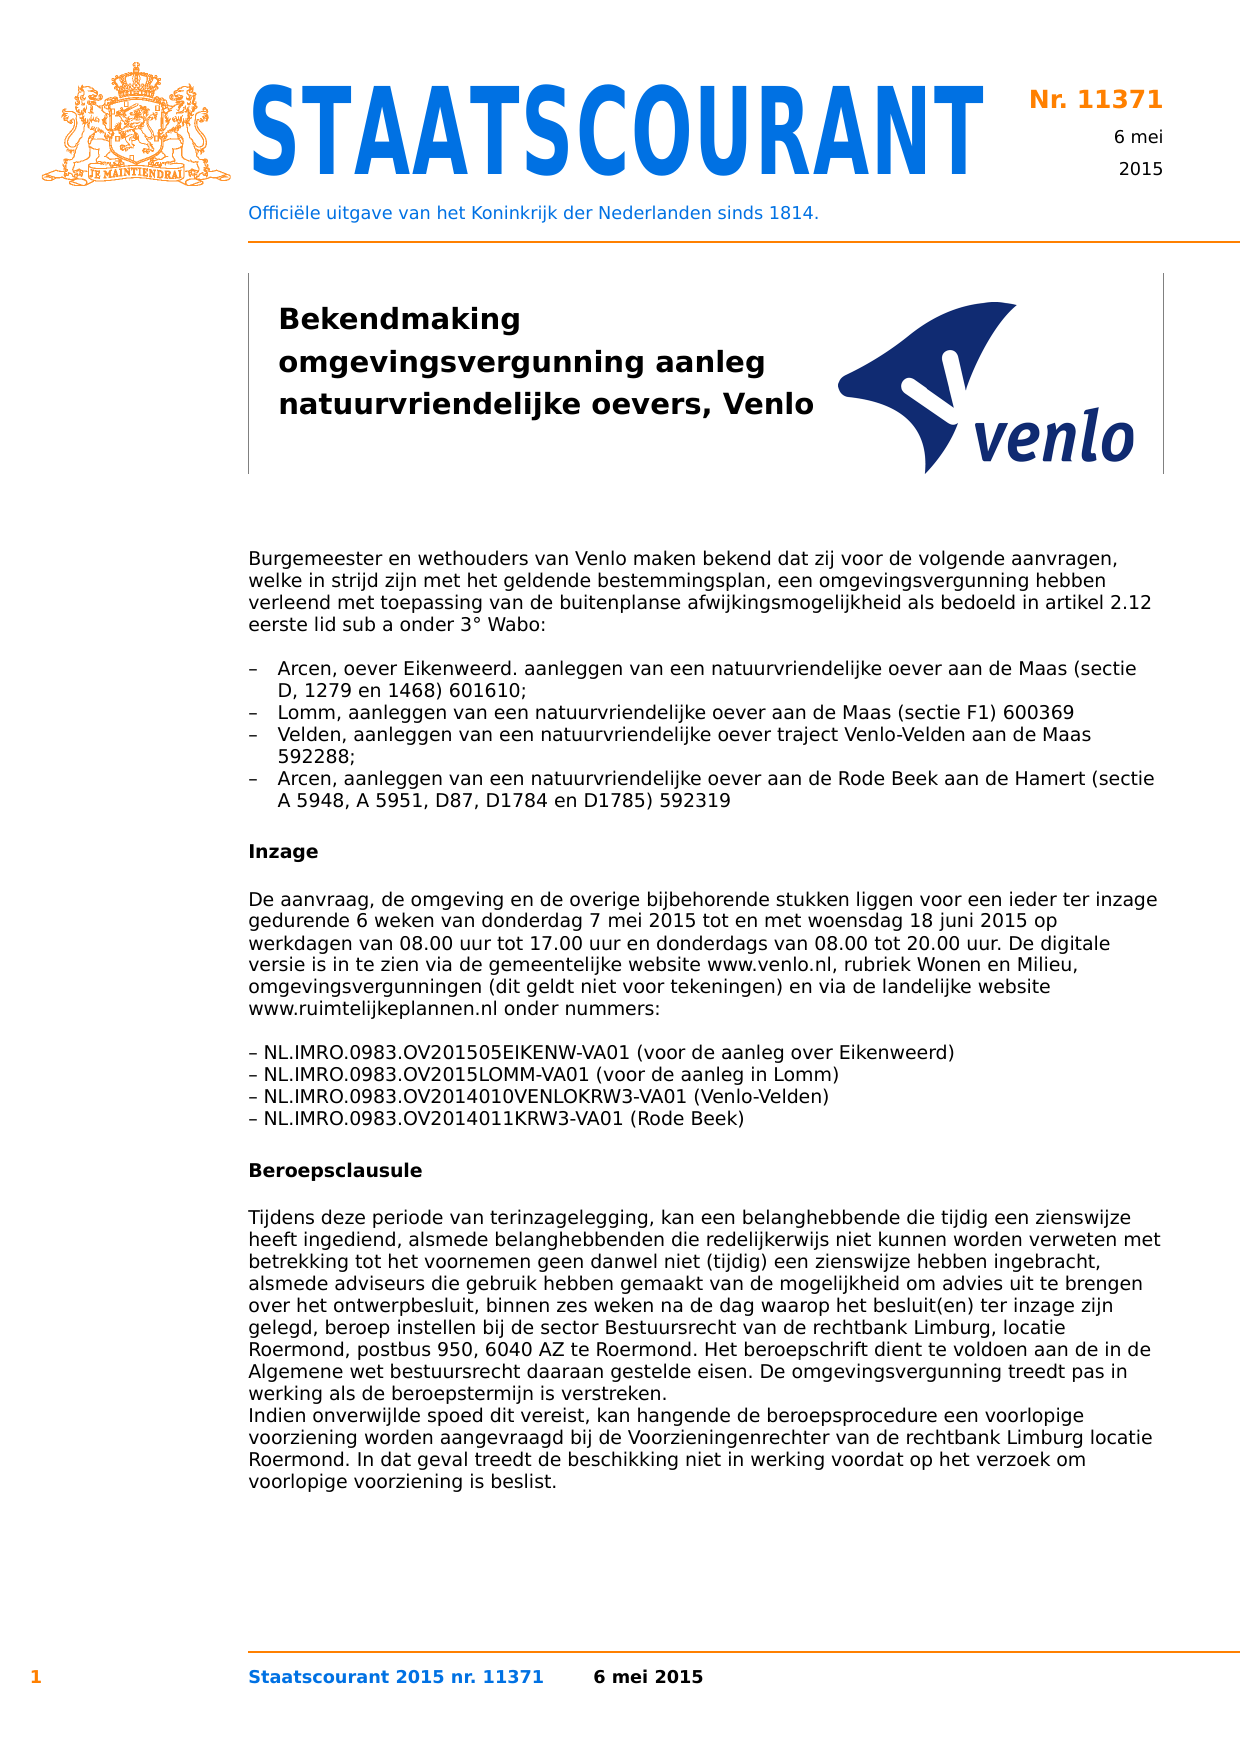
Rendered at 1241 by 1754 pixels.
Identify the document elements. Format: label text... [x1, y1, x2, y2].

text Burgemeester en wethouders van Venlo maken bekend dat zij voor de volgende aanvragen, welke in strijd zijn met het geldende bestemmingsplan, een omgevingsvergunning hebben verleend met toepassing van de buitenplanse afwijkingsmogelijkheid als bedoeld in artikel 2.12 eerste lid sub a onder 3° Wabo: [248, 548, 1163, 636]
text – NL.IMRO.0983.OV2015LOMM-VA01 (voor de aanleg in Lomm) [248, 1064, 1163, 1086]
subtitle Bekendmaking omgevingsvergunning aanleg natuurvriendelijke oevers, Venlo [249, 273, 1163, 474]
text – NL.IMRO.0983.OV201505EIKENW-VA01 (voor de aanleg over Eikenweerd) [248, 1042, 1163, 1064]
text Indien onverwijlde spoed dit vereist, kan hangende de beroepsprocedure een voorlopige voorziening worden aangevraagd bij de Voorzieningenrechter van de rechtbank Limburg locatie Roermond. In dat geval treedt de beschikking niet in werking voordat op het verzoek om voorlopige voorziening is beslist. [248, 1405, 1163, 1493]
table_header STAATSCOURANT [248, 62, 998, 203]
text – NL.IMRO.0983.OV2014011KRW3-VA01 (Rode Beek) [248, 1108, 1163, 1130]
text – Arcen, aanleggen van een natuurvriendelijke oever aan de Rode Beek aan de Hamert (sectie A 5948, A 5951, D87, D1784 en D1785) 592319 [248, 767, 1163, 811]
text – Velden, aanleggen van een natuurvriendelijke oever traject Venlo-Velden aan de Maas 592288; [248, 723, 1163, 767]
table_cell Officiële uitgave van het Koninkrijk der Nederlanden sinds 1814. [248, 203, 1240, 241]
text Tijdens deze periode van terinzagelegging, kan een belanghebbende die tijdig een zienswijze heeft ingediend, alsmede belanghebbenden die redelijkerwijs niet kunnen worden verweten met betrekking tot het voornemen geen danwel niet (tijdig) een zienswijze hebben ingebracht, alsmede adviseurs die gebruik hebben gemaakt van de mogelijkheid om advies uit te brengen over het ontwerpbesluit, binnen zes weken na de dag waarop het besluit(en) ter inzage zijn gelegd, beroep instellen bij de sector Bestuursrecht van de rechtbank Limburg, locatie Roermond, postbus 950, 6040 AZ te Roermond. Het beroepschrift dient te voldoen aan de in de Algemene wet bestuursrecht daaraan gestelde eisen. De omgevingsvergunning treedt pas in werking als de beroepstermijn is verstreken. [248, 1207, 1163, 1405]
subtitle Inzage [248, 841, 1163, 863]
subtitle Beroepsclausule [248, 1160, 1163, 1182]
picture [41, 62, 231, 186]
text – Lomm, aanleggen van een natuurvriendelijke oever aan de Maas (sectie F1) 600369 [248, 702, 1163, 723]
picture [838, 302, 1134, 474]
table_header [25, 62, 248, 241]
text – NL.IMRO.0983.OV2014010VENLOKRW3-VA01 (Venlo-Velden) [248, 1086, 1163, 1108]
text De aanvraag, de omgeving en de overige bijbehorende stukken liggen voor een ieder ter inzage gedurende 6 weken van donderdag 7 mei 2015 tot en met woensdag 18 juni 2015 op werkdagen van 08.00 uur tot 17.00 uur en donderdags van 08.00 tot 20.00 uur. De digitale versie is in te zien via de gemeentelijke website www.venlo.nl, rubriek Wonen en Milieu, omgevingsvergunningen (dit geldt niet voor tekeningen) en via de landelijke website www.ruimtelijkeplannen.nl onder nummers: [248, 888, 1163, 1020]
table_header Nr. 11371 [998, 62, 1240, 121]
table_cell 2015 [998, 153, 1240, 203]
table_cell 6 mei [998, 121, 1240, 153]
text – Arcen, oever Eikenweerd. aanleggen van een natuurvriendelijke oever aan de Maas (sectie D, 1279 en 1468) 601610; [248, 658, 1163, 702]
